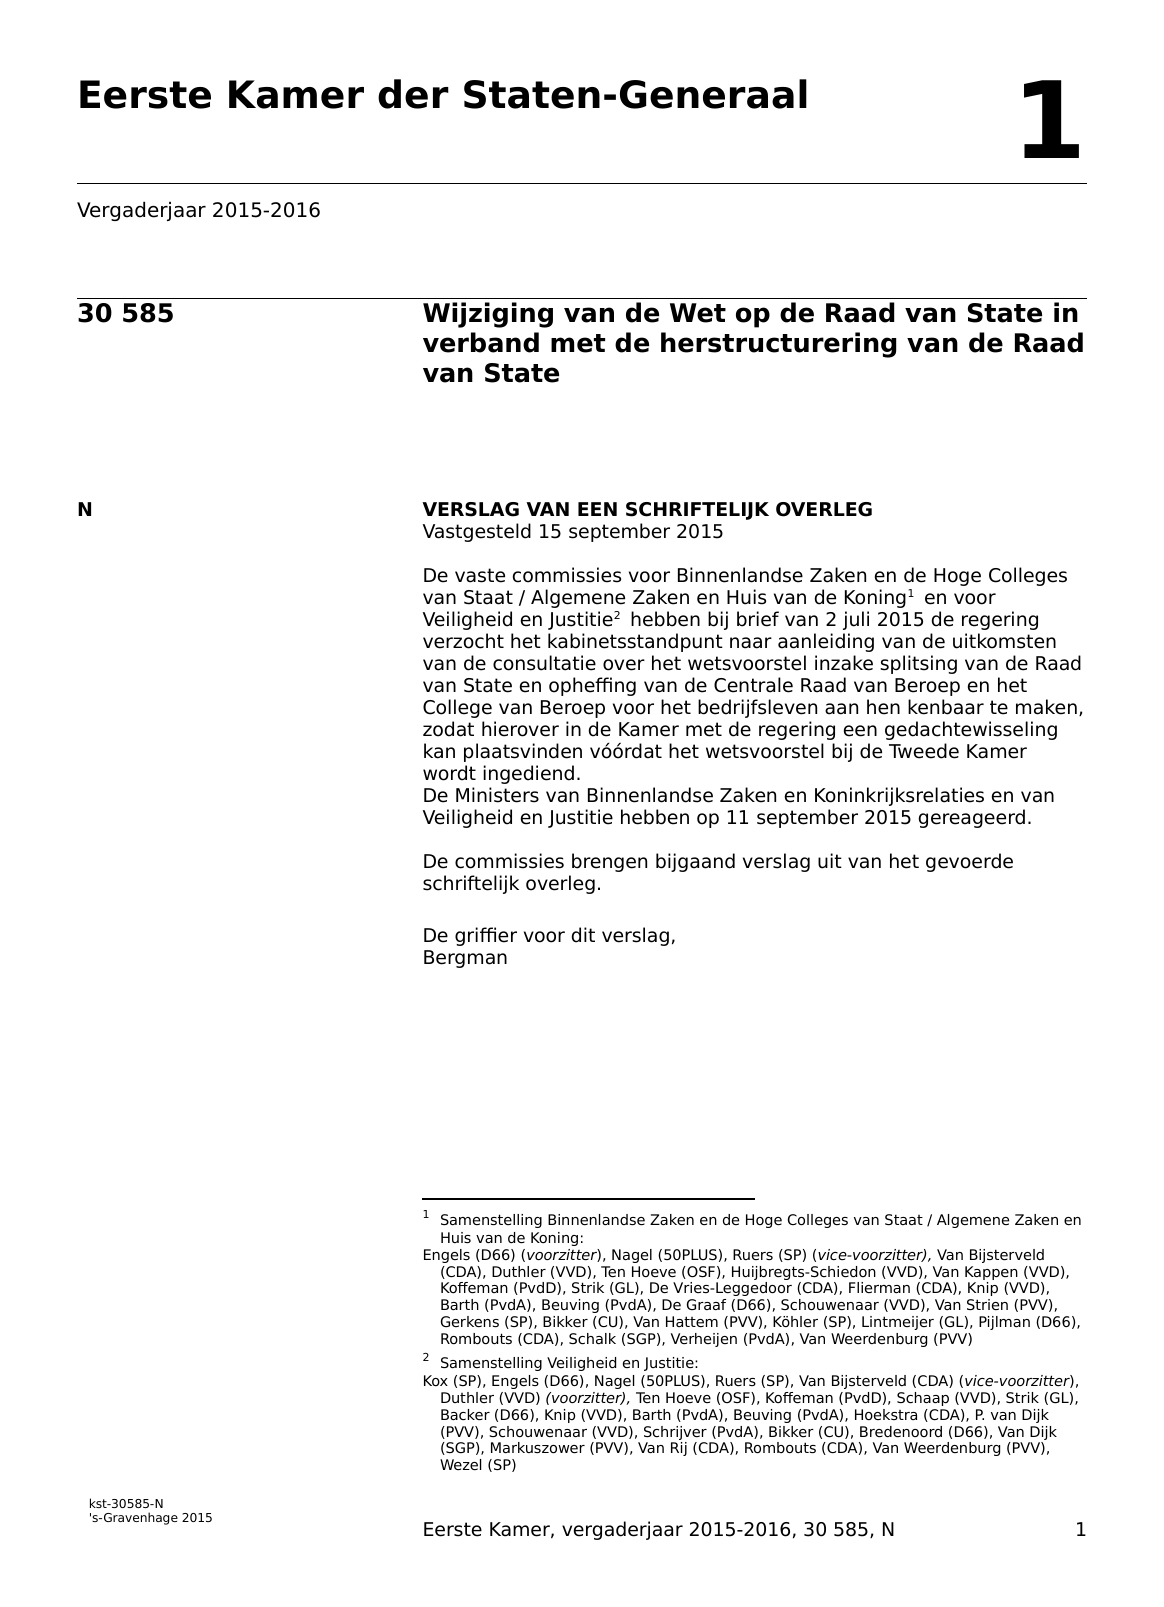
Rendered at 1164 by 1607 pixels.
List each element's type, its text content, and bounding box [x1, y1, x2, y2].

table_header 1 [886, 59, 1087, 183]
text 's-Gravenhage 2015 [88, 1511, 323, 1525]
text Kox (SP), Engels (D66), Nagel (50PLUS), Ruers (SP), Van Bijsterveld (CDA) (vice-voorzitter), Duthler (VVD) (voorzitter), Ten Hoeve (OSF), Koffeman (PvdD), Schaap (VVD), Strik (GL), Backer (D66), Knip (VVD), Barth (PvdA), Beuving (PvdA), Hoekstra (CDA), P. van Dijk (PVV), Schouwenaar (VVD), Schrijver (PvdA), Bikker (CU), Bredenoord (D66), Van Dijk (SGP), Markuszower (PVV), Van Rij (CDA), Rombouts (CDA), Van Weerdenburg (PVV), Wezel (SP) [422, 1373, 1087, 1474]
subtitle N VERSLAG VAN EEN SCHRIFTELIJK OVERLEG [77, 499, 1087, 521]
text De commissies brengen bijgaand verslag uit van het gevoerde schriftelijk overleg. [422, 851, 1087, 895]
text Engels (D66) (voorzitter), Nagel (50PLUS), Ruers (SP) (vice-voorzitter), Van Bijsterveld (CDA), Duthler (VVD), Ten Hoeve (OSF), Huijbregts-Schiedon (VVD), Van Kappen (VVD), Koffeman (PvdD), Strik (GL), De Vries-Leggedoor (CDA), Flierman (CDA), Knip (VVD), Barth (PvdA), Beuving (PvdA), De Graaf (D66), Schouwenaar (VVD), Van Strien (PVV), Gerkens (SP), Bikker (CU), Van Hattem (PVV), Köhler (SP), Lintmeijer (GL), Pijlman (D66), Rombouts (CDA), Schalk (SGP), Verheijen (PvdA), Van Weerdenburg (PVV) [422, 1247, 1087, 1348]
text Samenstelling Binnenlandse Zaken en de Hoge Colleges van Staat / Algemene Zaken en Huis van de Koning: [422, 1208, 1087, 1247]
text kst-30585-N [88, 1497, 323, 1511]
text Samenstelling Veiligheid en Justitie: [422, 1351, 1087, 1373]
text De Ministers van Binnenlandse Zaken en Koninkrijksrelaties en van Veiligheid en Justitie hebben op 11 september 2015 gereageerd. [422, 785, 1087, 829]
subtitle 30 585 Wijziging van de Wet op de Raad van State in verband met de herstructurering van de Raad van State [77, 299, 1087, 388]
text De vaste commissies voor Binnenlandse Zaken en de Hoge Colleges van Staat / Algemene Zaken en Huis van de Koning en voor Veiligheid en Justitie hebben bij brief van 2 juli 2015 de regering verzocht het kabinetsstandpunt naar aanleiding van de uitkomsten van de consultatie over het wetsvoorstel inzake splitsing van de Raad van State en opheffing van de Centrale Raad van Beroep en het College van Beroep voor het bedrijfsleven aan hen kenbaar te maken, zodat hierover in de Kamer met de regering een gedachtewisseling kan plaatsvinden vóórdat het wetsvoorstel bij de Tweede Kamer wordt ingediend. [422, 565, 1087, 785]
text Vastgesteld 15 september 2015 [422, 521, 1087, 543]
table_header Eerste Kamer der Staten-Generaal [77, 59, 886, 183]
table_cell Vergaderjaar 2015-2016 [77, 184, 1087, 298]
text De griffier voor dit verslag, Bergman [422, 925, 1087, 969]
